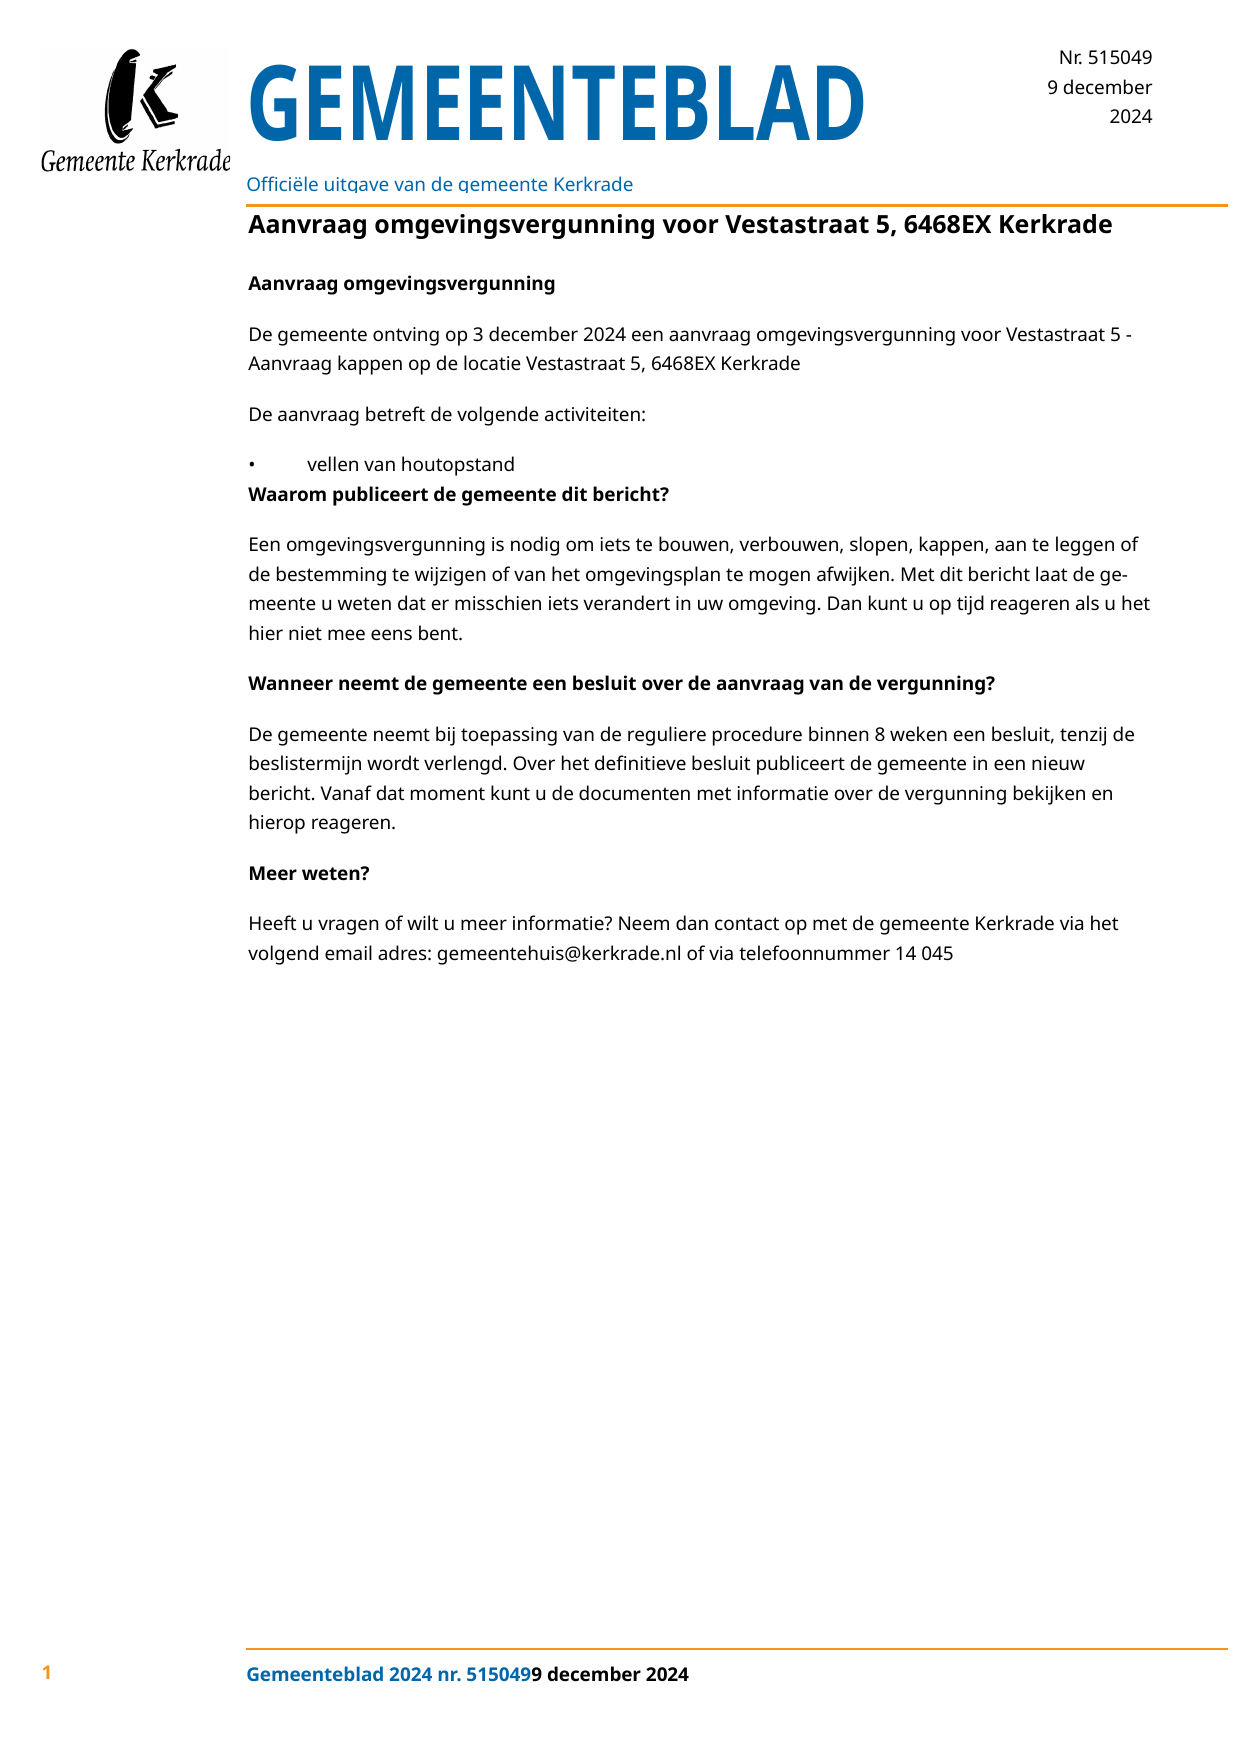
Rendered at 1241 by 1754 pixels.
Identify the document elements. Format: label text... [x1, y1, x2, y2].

text De gemeente ontving op 3 december 2024 een aanvraag omgevingsvergunning voor Vestastraat 5 - Aanvraag kappen op de locatie Vestastraat 5, 6468EX Kerkrade [248, 321, 1152, 376]
picture [41, 47, 231, 172]
list vellen van houtopstand [248, 451, 1152, 477]
text Een omgevingsvergunning is nodig om iets te bouwen, verbouwen, slopen, kappen, aan te leggen of de bestemming te wijzigen of van het omgevingsplan te mogen afwijken. Met dit bericht laat de ge- meente u weten dat er misschien iets verandert in uw omgeving. Dan kunt u op tijd reageren als u het hier niet mee eens bent. [248, 531, 1152, 646]
text Aanvraag omgevingsvergunning voor Vestastraat 5, 6468EX Kerkrade [248, 207, 1152, 241]
text Aanvraag omgevingsvergunning [248, 270, 1152, 296]
text Wanneer neemt de gemeente een besluit over de aanvraag van de vergunning? [248, 670, 1152, 696]
text De gemeente neemt bij toepassing van de reguliere procedure binnen 8 weken een besluit, tenzij de beslistermijn wordt verlengd. Over het definitieve besluit publiceert de gemeente in een nieuw bericht. Vanaf dat moment kunt u de documenten met informatie over de vergunning bekijken en hierop reageren. [248, 721, 1152, 835]
text Waarom publiceert de gemeente dit bericht? [248, 481, 1152, 506]
text De aanvraag betreft de volgende activiteiten: [248, 401, 1152, 426]
text Meer weten? [248, 860, 1152, 886]
text Heeft u vragen of wilt u meer informatie? Neem dan contact op met de gemeente Kerkrade via het volgend email adres: gemeentehuis@kerkrade.nl of via telefoonnummer 14 045 [248, 910, 1152, 966]
